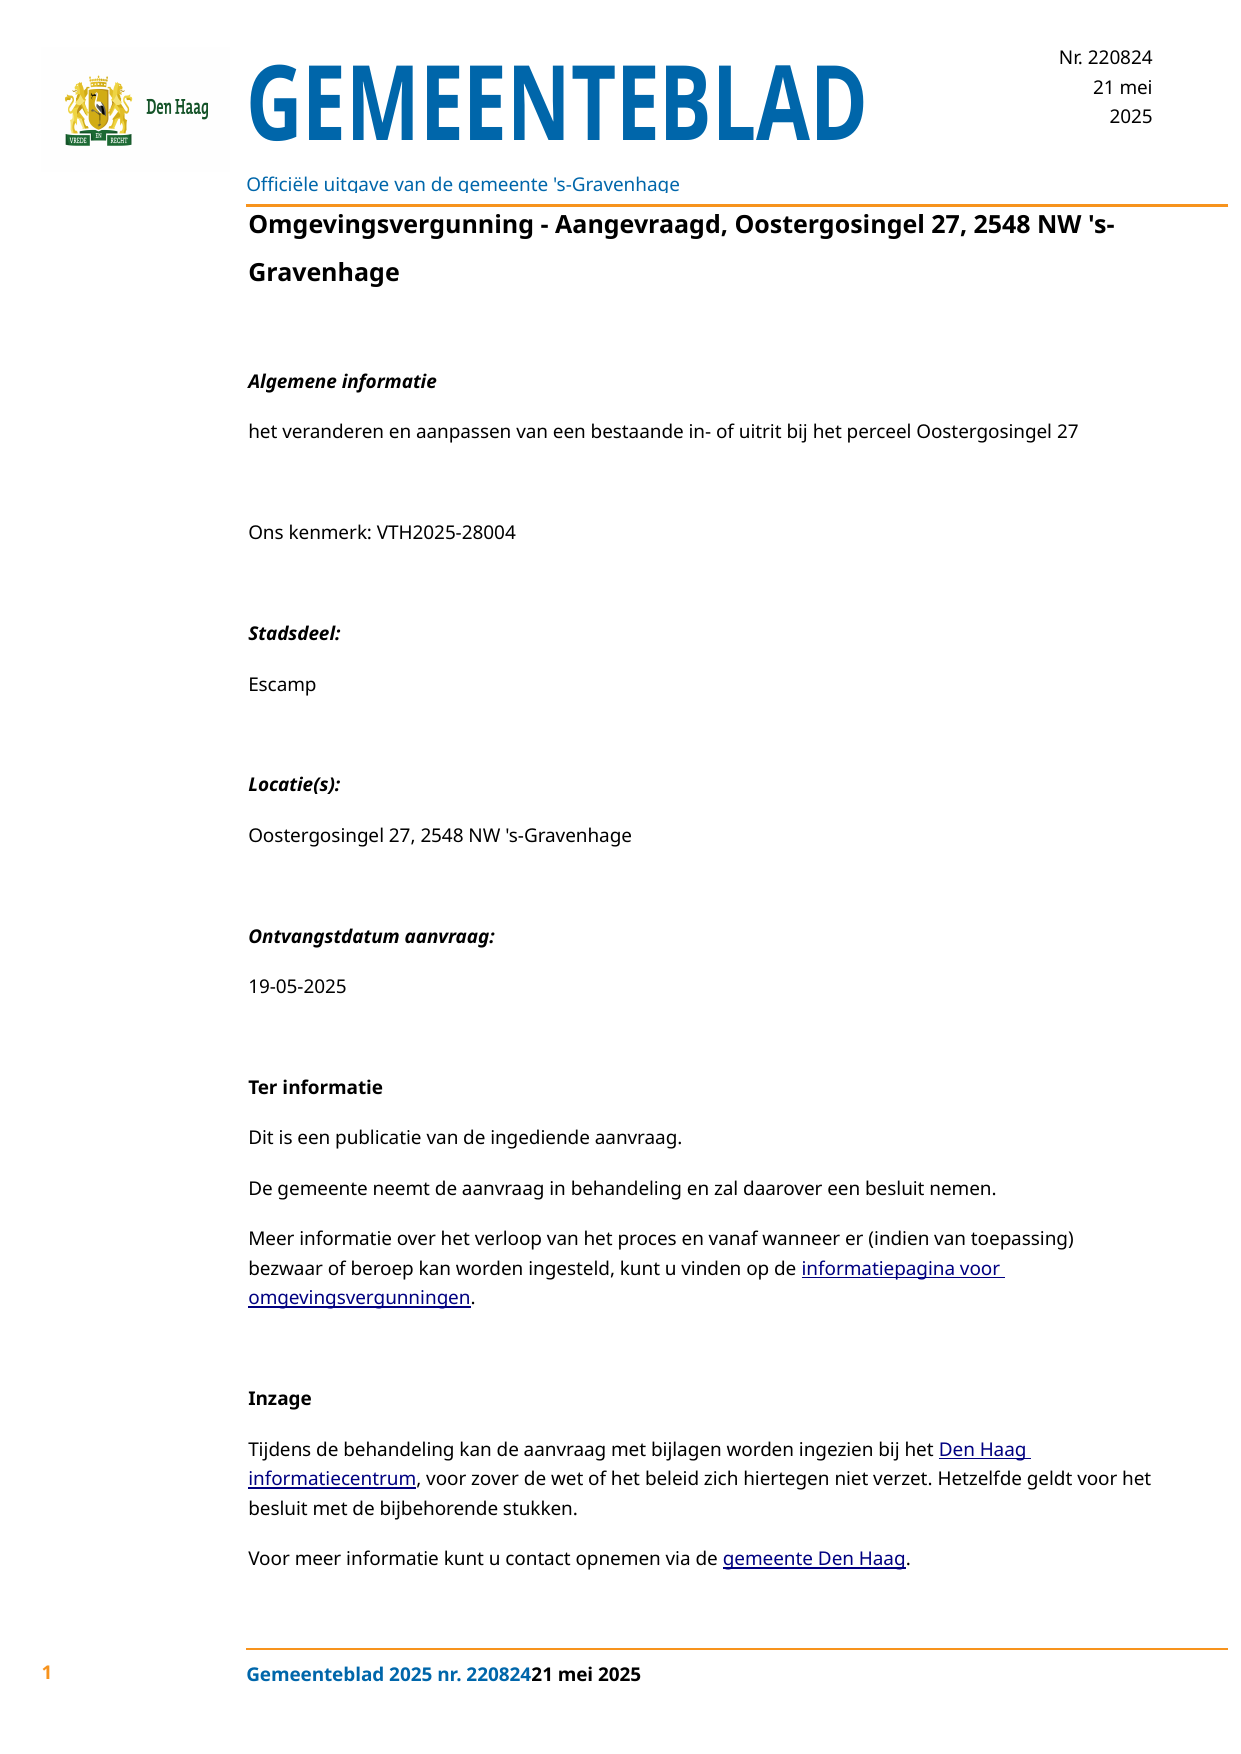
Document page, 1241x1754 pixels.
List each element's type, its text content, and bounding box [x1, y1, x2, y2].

text Ons kenmerk: VTH2025-28004 [248, 519, 1152, 545]
text Voor meer informatie kunt u contact opnemen via de gemeente Den Haag. [248, 1545, 1152, 1571]
text Escamp [248, 671, 1152, 697]
picture [41, 47, 231, 172]
text 19-05-2025 [248, 973, 1152, 999]
text Ontvangstdatum aanvraag: [248, 923, 1152, 949]
text Dit is een publicatie van de ingediende aanvraag. [248, 1124, 1152, 1150]
text Tijdens de behandeling kan de aanvraag met bijlagen worden ingezien bij het Den Haag informatiecentrum, voor zover de wet of het beleid zich hiertegen niet verzet. Hetzelfde geldt voor het besluit met de bijbehorende stukken. [248, 1436, 1152, 1521]
text Locatie(s): [248, 772, 1152, 797]
text Oostergosingel 27, 2548 NW 's-Gravenhage [248, 822, 1152, 848]
text Algemene informatie [248, 368, 1152, 394]
text Inzage [248, 1385, 1152, 1411]
text Ter informatie [248, 1074, 1152, 1100]
text Meer informatie over het verloop van het proces en vanaf wanneer er (indien van toepassing) bezwaar of beroep kan worden ingesteld, kunt u vinden op de informatiepagina voor omgevingsvergunningen. [248, 1225, 1152, 1310]
text De gemeente neemt de aanvraag in behandeling en zal daarover een besluit nemen. [248, 1175, 1152, 1201]
text het veranderen en aanpassen van een bestaande in- of uitrit bij het perceel Oostergosingel 27 [248, 419, 1152, 444]
text Stadsdeel: [248, 620, 1152, 646]
text Omgevingsvergunning - Aangevraagd, Oostergosingel 27, 2548 NW 's-Gravenhage [248, 207, 1152, 288]
